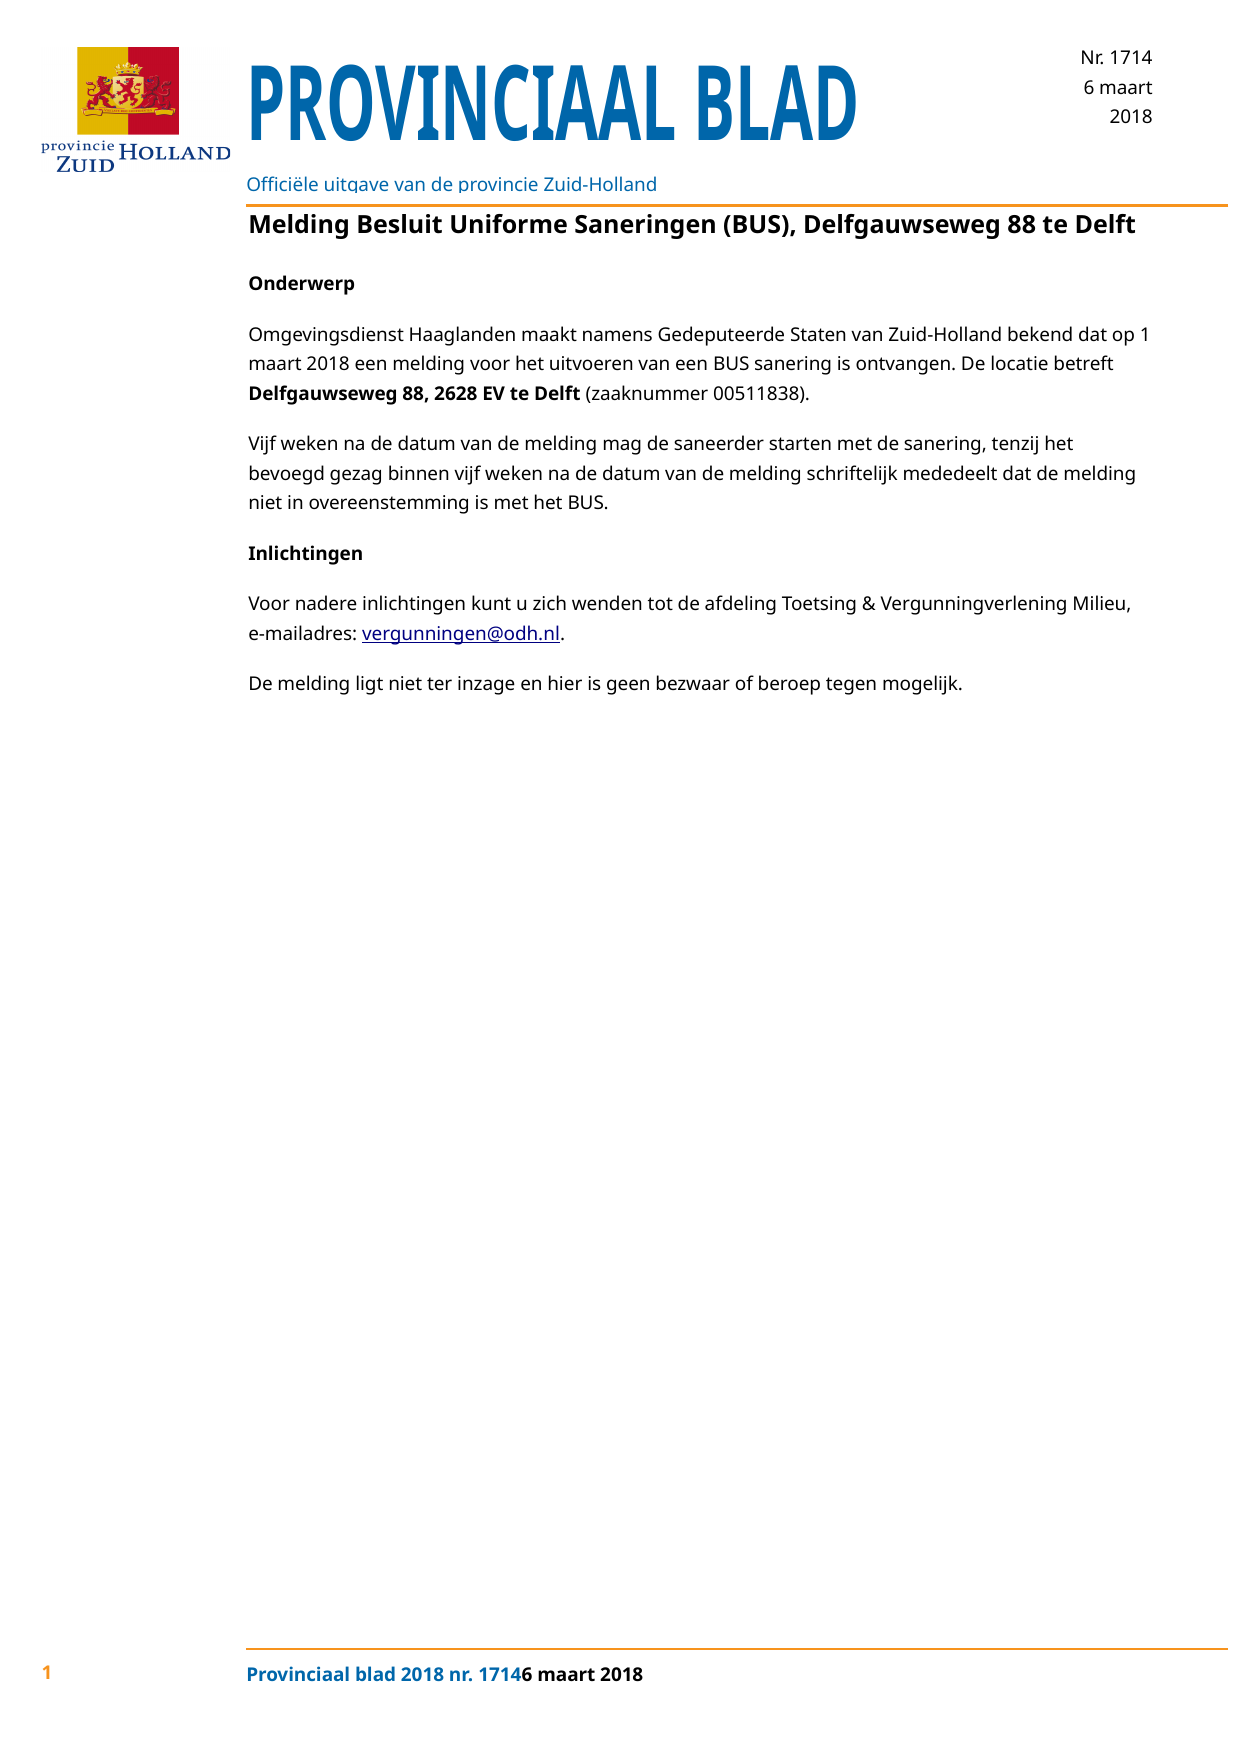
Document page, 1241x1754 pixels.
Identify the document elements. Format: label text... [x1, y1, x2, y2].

text De melding ligt niet ter inzage en hier is geen bezwaar of beroep tegen mogelijk. [248, 670, 1152, 696]
text Inlichtingen [248, 540, 1152, 566]
text Vijf weken na de datum van de melding mag de saneerder starten met de sanering, tenzij het bevoegd gezag binnen vijf weken na de datum van de melding schriftelijk mededeelt dat de melding niet in overeenstemming is met het BUS. [248, 430, 1152, 515]
picture [41, 47, 231, 172]
text Voor nadere inlichtingen kunt u zich wenden tot de afdeling Toetsing & Vergunningverlening Milieu, e-mailadres: vergunningen@odh.nl. [248, 590, 1152, 646]
text Onderwerp [248, 270, 1152, 296]
text Omgevingsdienst Haaglanden maakt namens Gedeputeerde Staten van Zuid-Holland bekend dat op 1 maart 2018 een melding voor het uitvoeren van een BUS sanering is ontvangen. De locatie betreft Delfgauwseweg 88, 2628 EV te Delft (zaaknummer 00511838). [248, 321, 1152, 406]
text Melding Besluit Uniforme Saneringen (BUS), Delfgauwseweg 88 te Delft [248, 207, 1152, 241]
